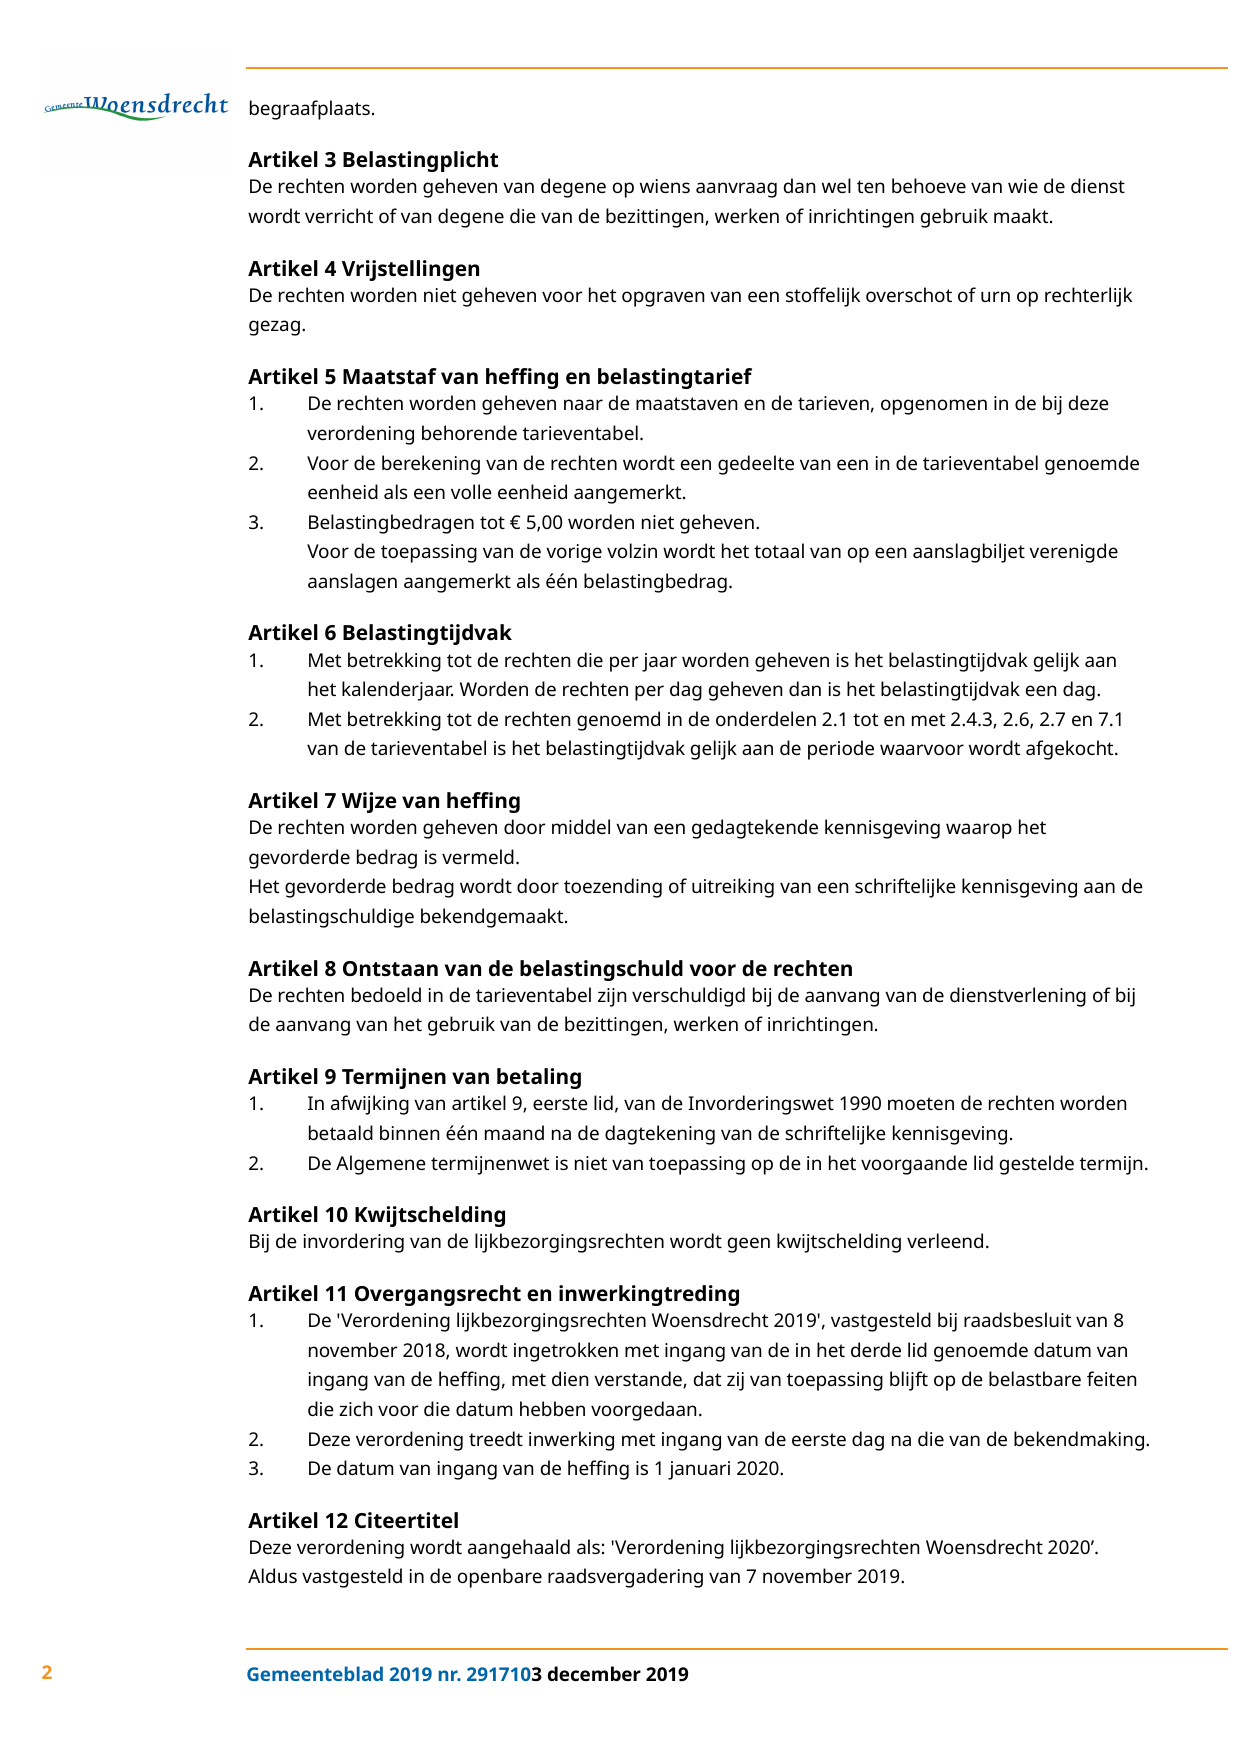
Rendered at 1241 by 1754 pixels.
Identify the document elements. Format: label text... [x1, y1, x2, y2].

text De rechten worden geheven van degene op wiens aanvraag dan wel ten behoeve van wie de dienst wordt verricht of van degene die van de bezittingen, werken of inrichtingen gebruik maakt. [248, 174, 1152, 229]
text Artikel 3 Belastingplicht [248, 145, 1152, 174]
list Met betrekking tot de rechten die per jaar worden geheven is het belastingtijdvak gelijk aan het kalenderjaar. Worden de rechten per dag geheven dan is het belastingtijdvak een dag. [248, 647, 1152, 702]
text De rechten bedoeld in de tarieventabel zijn verschuldigd bij de aanvang van de dienstverlening of bij de aanvang van het gebruik van de bezittingen, werken of inrichtingen. [248, 982, 1152, 1037]
text De rechten worden geheven door middel van een gedagtekende kennisgeving waarop het gevorderde bedrag is vermeld. [248, 814, 1152, 870]
text Deze verordening wordt aangehaald als: 'Verordening lijkbezorgingsrechten Woensdrecht 2020’. [248, 1534, 1152, 1560]
text Artikel 7 Wijze van heffing [248, 786, 1152, 814]
text Het gevorderde bedrag wordt door toezending of uitreiking van een schriftelijke kennisgeving aan de belastingschuldige bekendgemaakt. [248, 874, 1152, 929]
text Aldus vastgesteld in de openbare raadsvergadering van 7 november 2019. [248, 1564, 1152, 1589]
text De rechten worden niet geheven voor het opgraven van een stoffelijk overschot of urn op rechterlijk gezag. [248, 282, 1152, 337]
list Belastingbedragen tot € 5,00 worden niet geheven. [248, 509, 1152, 534]
list De 'Verordening lijkbezorgingsrechten Woensdrecht 2019', vastgesteld bij raadsbesluit van 8 november 2018, wordt ingetrokken met ingang van de in het derde lid genoemde datum van ingang van de heffing, met dien verstande, dat zij van toepassing blijft op de belastbare feiten die zich voor die datum hebben voorgedaan. [248, 1307, 1152, 1422]
list In afwijking van artikel 9, eerste lid, van de Invorderingswet 1990 moeten de rechten worden betaald binnen één maand na de dagtekening van de schriftelijke kennisgeving. [248, 1091, 1152, 1146]
picture [41, 47, 231, 172]
text Artikel 11 Overgangsrecht en inwerkingtreding [248, 1279, 1152, 1307]
list De Algemene termijnenwet is niet van toepassing op de in het voorgaande lid gestelde termijn. [248, 1150, 1152, 1175]
text Artikel 6 Belastingtijdvak [248, 618, 1152, 647]
list De datum van ingang van de heffing is 1 januari 2020. [248, 1455, 1152, 1481]
list Met betrekking tot de rechten genoemd in de onderdelen 2.1 tot en met 2.4.3, 2.6, 2.7 en 7.1 van de tarieventabel is het belastingtijdvak gelijk aan de periode waarvoor wordt afgekocht. [248, 706, 1152, 761]
list Voor de berekening van de rechten wordt een gedeelte van een in de tarieventabel genoemde eenheid als een volle eenheid aangemerkt. [248, 450, 1152, 505]
text Bij de invordering van de lijkbezorgingsrechten wordt geen kwijtschelding verleend. [248, 1228, 1152, 1254]
list Deze verordening treedt inwerking met ingang van de eerste dag na die van de bekendmaking. [248, 1426, 1152, 1451]
text Artikel 12 Citeertitel [248, 1506, 1152, 1534]
text Artikel 9 Termijnen van betaling [248, 1062, 1152, 1091]
text Artikel 10 Kwijtschelding [248, 1200, 1152, 1228]
text begraafplaats. [248, 95, 1152, 121]
text Artikel 8 Ontstaan van de belastingschuld voor de rechten [248, 954, 1152, 982]
text Artikel 5 Maatstaf van heffing en belastingtarief [248, 362, 1152, 391]
text Artikel 4 Vrijstellingen [248, 254, 1152, 282]
list Voor de toepassing van de vorige volzin wordt het totaal van op een aanslagbiljet verenigde aanslagen aangemerkt als één belastingbedrag. [248, 538, 1152, 594]
list De rechten worden geheven naar de maatstaven en de tarieven, opgenomen in de bij deze verordening behorende tarieventabel. [248, 391, 1152, 446]
